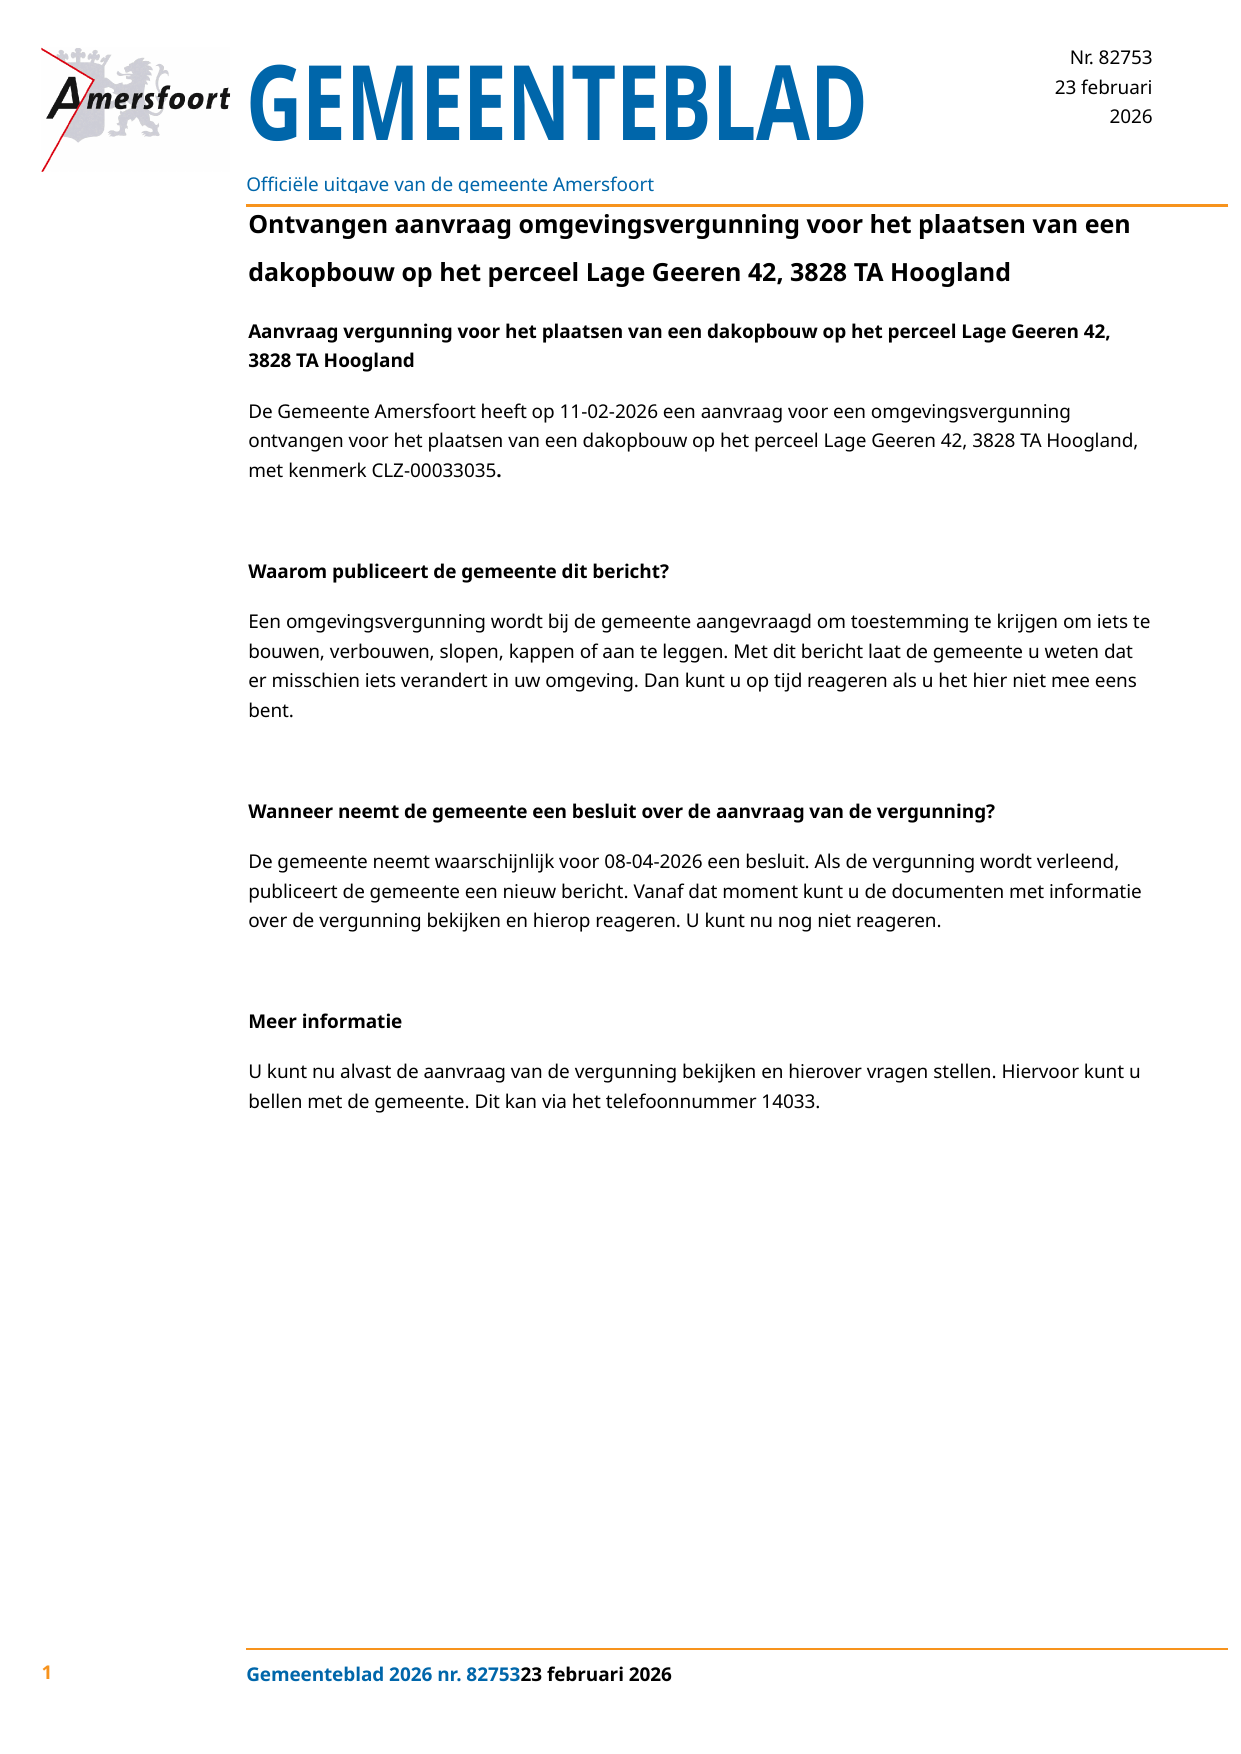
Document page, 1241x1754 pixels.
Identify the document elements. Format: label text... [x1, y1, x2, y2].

text Meer informatie [248, 1008, 1152, 1034]
text De Gemeente Amersfoort heeft op 11-02-2026 een aanvraag voor een omgevingsvergunning ontvangen voor het plaatsen van een dakopbouw op het perceel Lage Geeren 42, 3828 TA Hoogland, met kenmerk CLZ-00033035. [248, 398, 1152, 483]
text Aanvraag vergunning voor het plaatsen van een dakopbouw op het perceel Lage Geeren 42, 3828 TA Hoogland [248, 318, 1152, 373]
picture [41, 47, 231, 172]
text De gemeente neemt waarschijnlijk voor 08-04-2026 een besluit. Als de vergunning wordt verleend, publiceert de gemeente een nieuw bericht. Vanaf dat moment kunt u de documenten met informatie over de vergunning bekijken en hierop reageren. U kunt nu nog niet reageren. [248, 848, 1152, 933]
text Waarom publiceert de gemeente dit bericht? [248, 558, 1152, 584]
text Een omgevingsvergunning wordt bij de gemeente aangevraagd om toestemming te krijgen om iets te bouwen, verbouwen, slopen, kappen of aan te leggen. Met dit bericht laat de gemeente u weten dat er misschien iets verandert in uw omgeving. Dan kunt u op tijd reageren als u het hier niet mee eens bent. [248, 608, 1152, 723]
text Ontvangen aanvraag omgevingsvergunning voor het plaatsen van een dakopbouw op het perceel Lage Geeren 42, 3828 TA Hoogland [248, 207, 1152, 288]
text U kunt nu alvast de aanvraag van de vergunning bekijken en hierover vragen stellen. Hiervoor kunt u bellen met de gemeente. Dit kan via het telefoonnummer 14033. [248, 1059, 1152, 1114]
text Wanneer neemt de gemeente een besluit over de aanvraag van de vergunning? [248, 798, 1152, 824]
